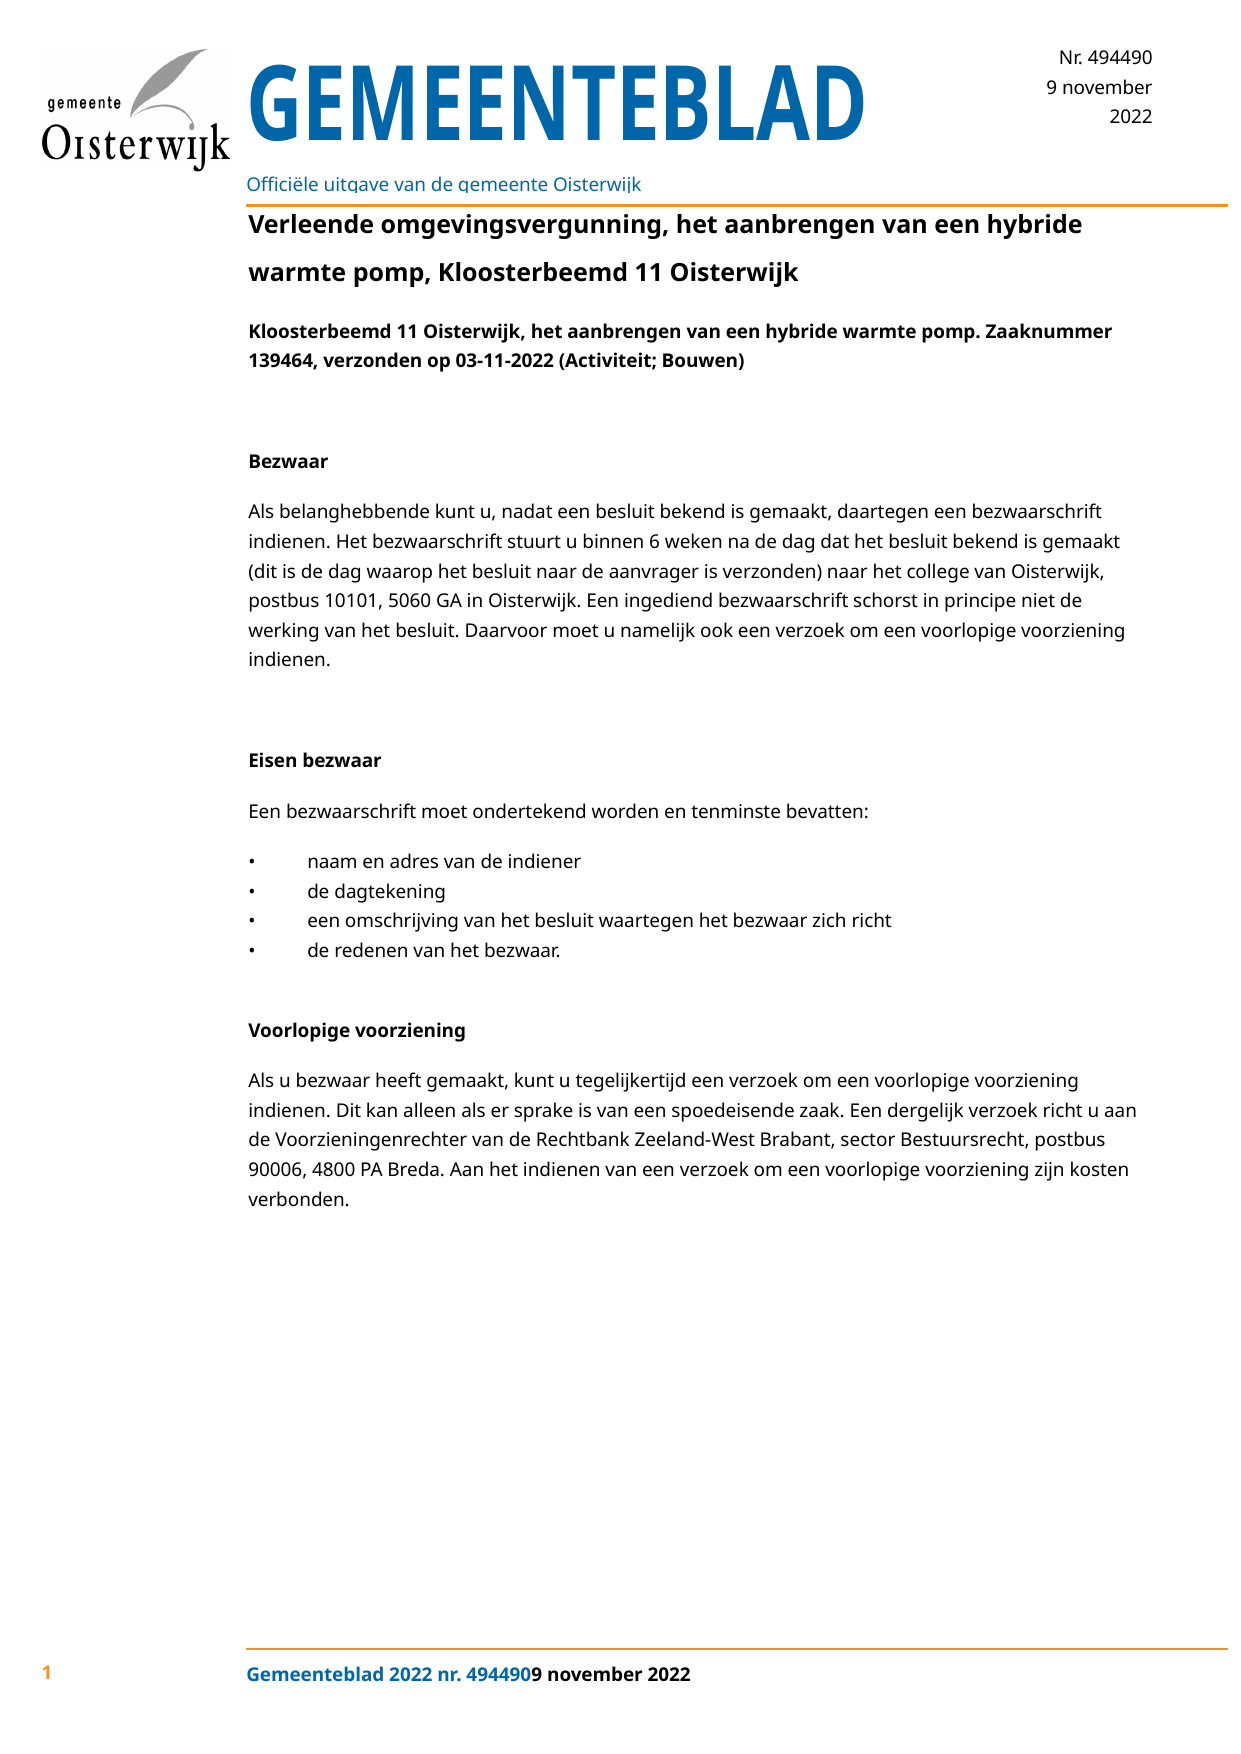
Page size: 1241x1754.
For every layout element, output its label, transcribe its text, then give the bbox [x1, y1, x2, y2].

text Een bezwaarschrift moet ondertekend worden en tenminste bevatten: [248, 798, 1152, 824]
list de redenen van het bezwaar. [248, 937, 1152, 963]
text Als belanghebbende kunt u, nadat een besluit bekend is gemaakt, daartegen een bezwaarschrift indienen. Het bezwaarschrift stuurt u binnen 6 weken na de dag dat het besluit bekend is gemaakt (dit is de dag waarop het besluit naar de aanvrager is verzonden) naar het college van Oisterwijk, postbus 10101, 5060 GA in Oisterwijk. Een ingediend bezwaarschrift schorst in principe niet de werking van het besluit. Daarvoor moet u namelijk ook een verzoek om een voorlopige voorziening indienen. [248, 499, 1152, 672]
list een omschrijving van het besluit waartegen het bezwaar zich richt [248, 907, 1152, 933]
text Eisen bezwaar [248, 747, 1152, 773]
text Kloosterbeemd 11 Oisterwijk, het aanbrengen van een hybride warmte pomp. Zaaknummer 139464, verzonden op 03-11-2022 (Activiteit; Bouwen) [248, 318, 1152, 373]
text Als u bezwaar heeft gemaakt, kunt u tegelijkertijd een verzoek om een voorlopige voorziening indienen. Dit kan alleen als er sprake is van een spoedeisende zaak. Een dergelijk verzoek richt u aan de Voorzieningenrechter van de Rechtbank Zeeland-West Brabant, sector Bestuursrecht, postbus 90006, 4800 PA Breda. Aan het indienen van een verzoek om een voorlopige voorziening zijn kosten verbonden. [248, 1067, 1152, 1212]
picture [41, 47, 231, 172]
list de dagtekening [248, 878, 1152, 904]
text Voorlopige voorziening [248, 1017, 1152, 1043]
text Verleende omgevingsvergunning, het aanbrengen van een hybride warmte pomp, Kloosterbeemd 11 Oisterwijk [248, 207, 1152, 288]
text Bezwaar [248, 448, 1152, 474]
list naam en adres van de indiener [248, 848, 1152, 874]
